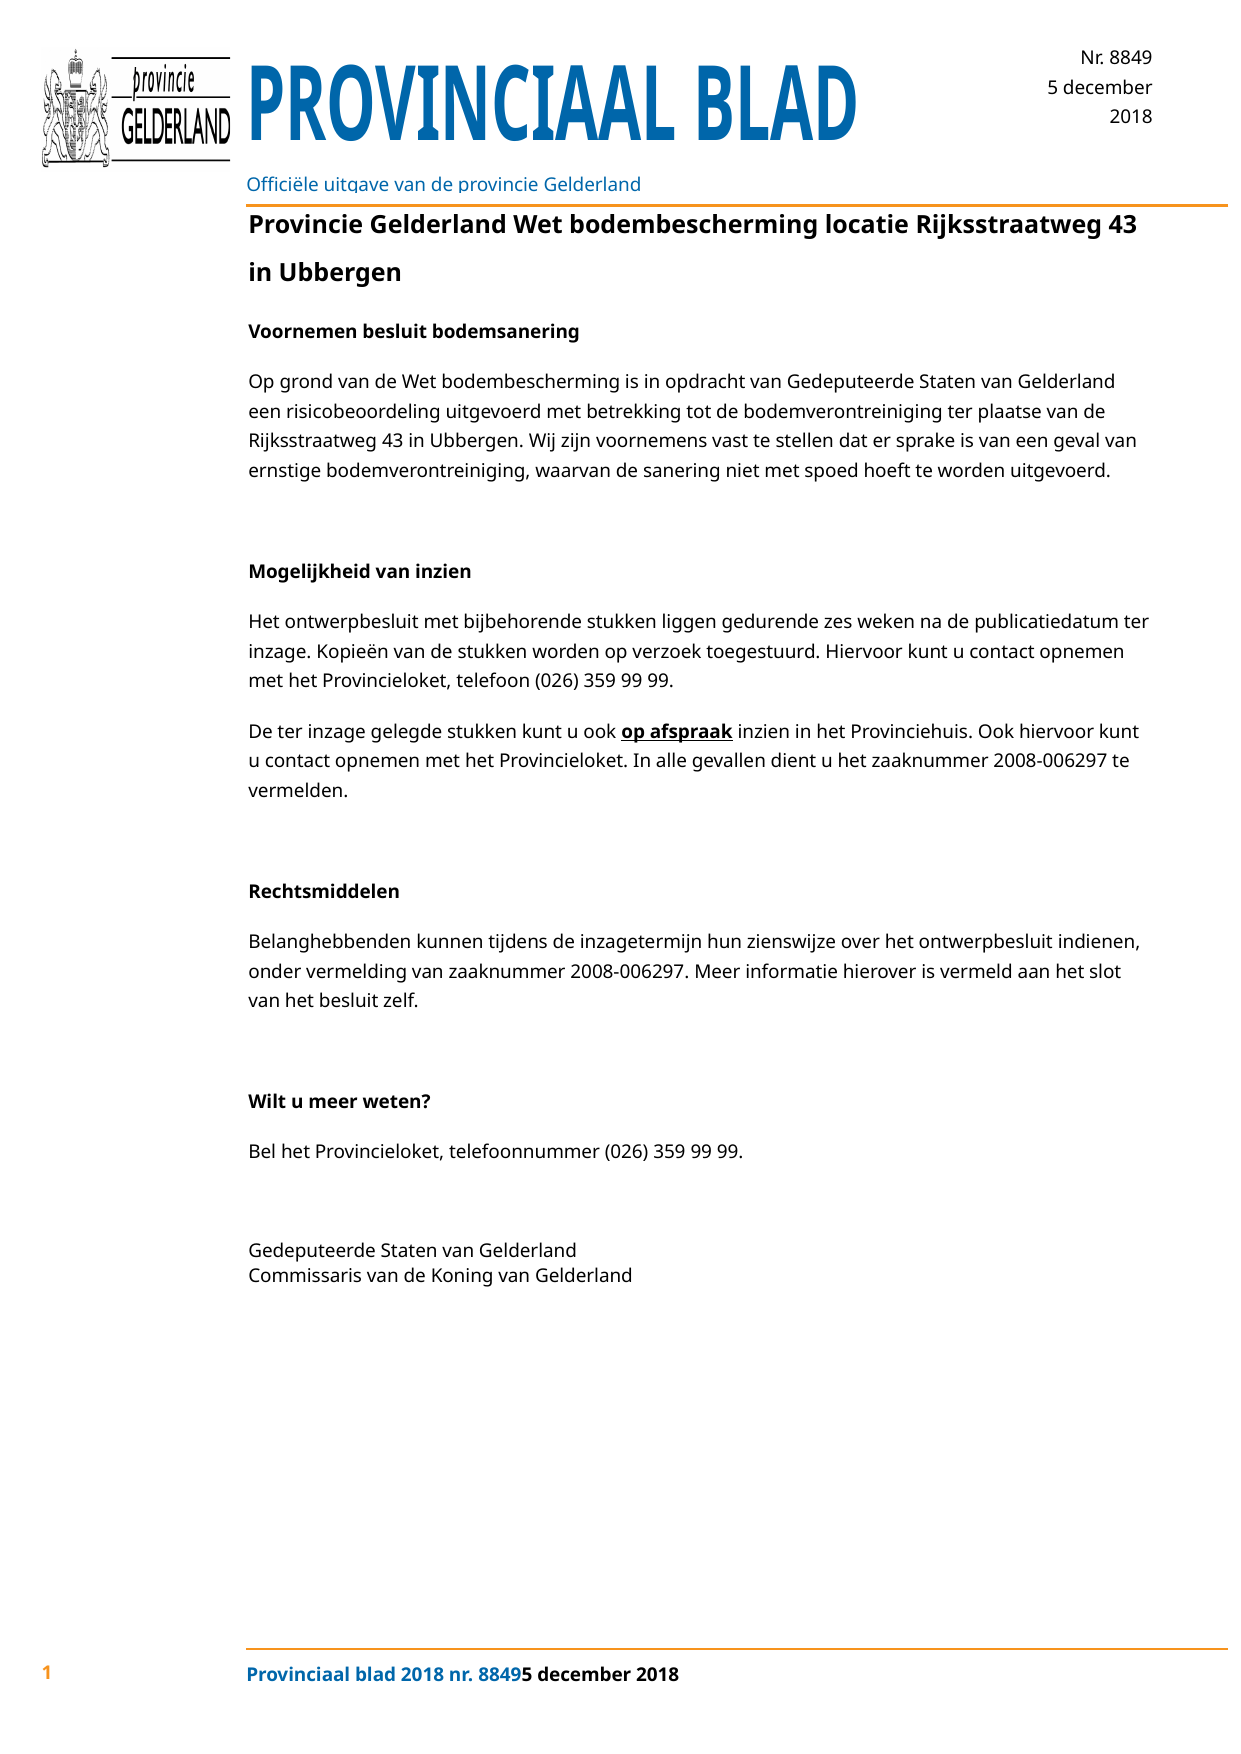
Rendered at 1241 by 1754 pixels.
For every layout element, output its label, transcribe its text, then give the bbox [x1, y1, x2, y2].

text Het ontwerpbesluit met bijbehorende stukken liggen gedurende zes weken na de publicatiedatum ter inzage. Kopieën van de stukken worden op verzoek toegestuurd. Hiervoor kunt u contact opnemen met het Provincieloket, telefoon (026) 359 99 99. [248, 608, 1152, 693]
text Commissaris van de Koning van Gelderland [248, 1263, 1152, 1288]
text Provincie Gelderland Wet bodembescherming locatie Rijksstraatweg 43 in Ubbergen [248, 207, 1152, 288]
text Belanghebbenden kunnen tijdens de inzagetermijn hun zienswijze over het ontwerpbesluit indienen, onder vermelding van zaaknummer 2008-006297. Meer informatie hierover is vermeld aan het slot van het besluit zelf. [248, 928, 1152, 1013]
text Rechtsmiddelen [248, 878, 1152, 904]
picture [41, 47, 231, 172]
text Voornemen besluit bodemsanering [248, 318, 1152, 344]
text De ter inzage gelegde stukken kunt u ook op afspraak inzien in het Provinciehuis. Ook hiervoor kunt u contact opnemen met het Provincieloket. In alle gevallen dient u het zaaknummer 2008-006297 te vermelden. [248, 718, 1152, 803]
text Gedeputeerde Staten van Gelderland [248, 1237, 1152, 1263]
text Mogelijkheid van inzien [248, 558, 1152, 584]
text Op grond van de Wet bodembescherming is in opdracht van Gedeputeerde Staten van Gelderland een risicobeoordeling uitgevoerd met betrekking tot de bodemverontreiniging ter plaatse van de Rijksstraatweg 43 in Ubbergen. Wij zijn voornemens vast te stellen dat er sprake is van een geval van ernstige bodemverontreiniging, waarvan de sanering niet met spoed hoeft te worden uitgevoerd. [248, 368, 1152, 483]
text Wilt u meer weten? [248, 1088, 1152, 1114]
text Bel het Provincieloket, telefoonnummer (026) 359 99 99. [248, 1139, 1152, 1164]
